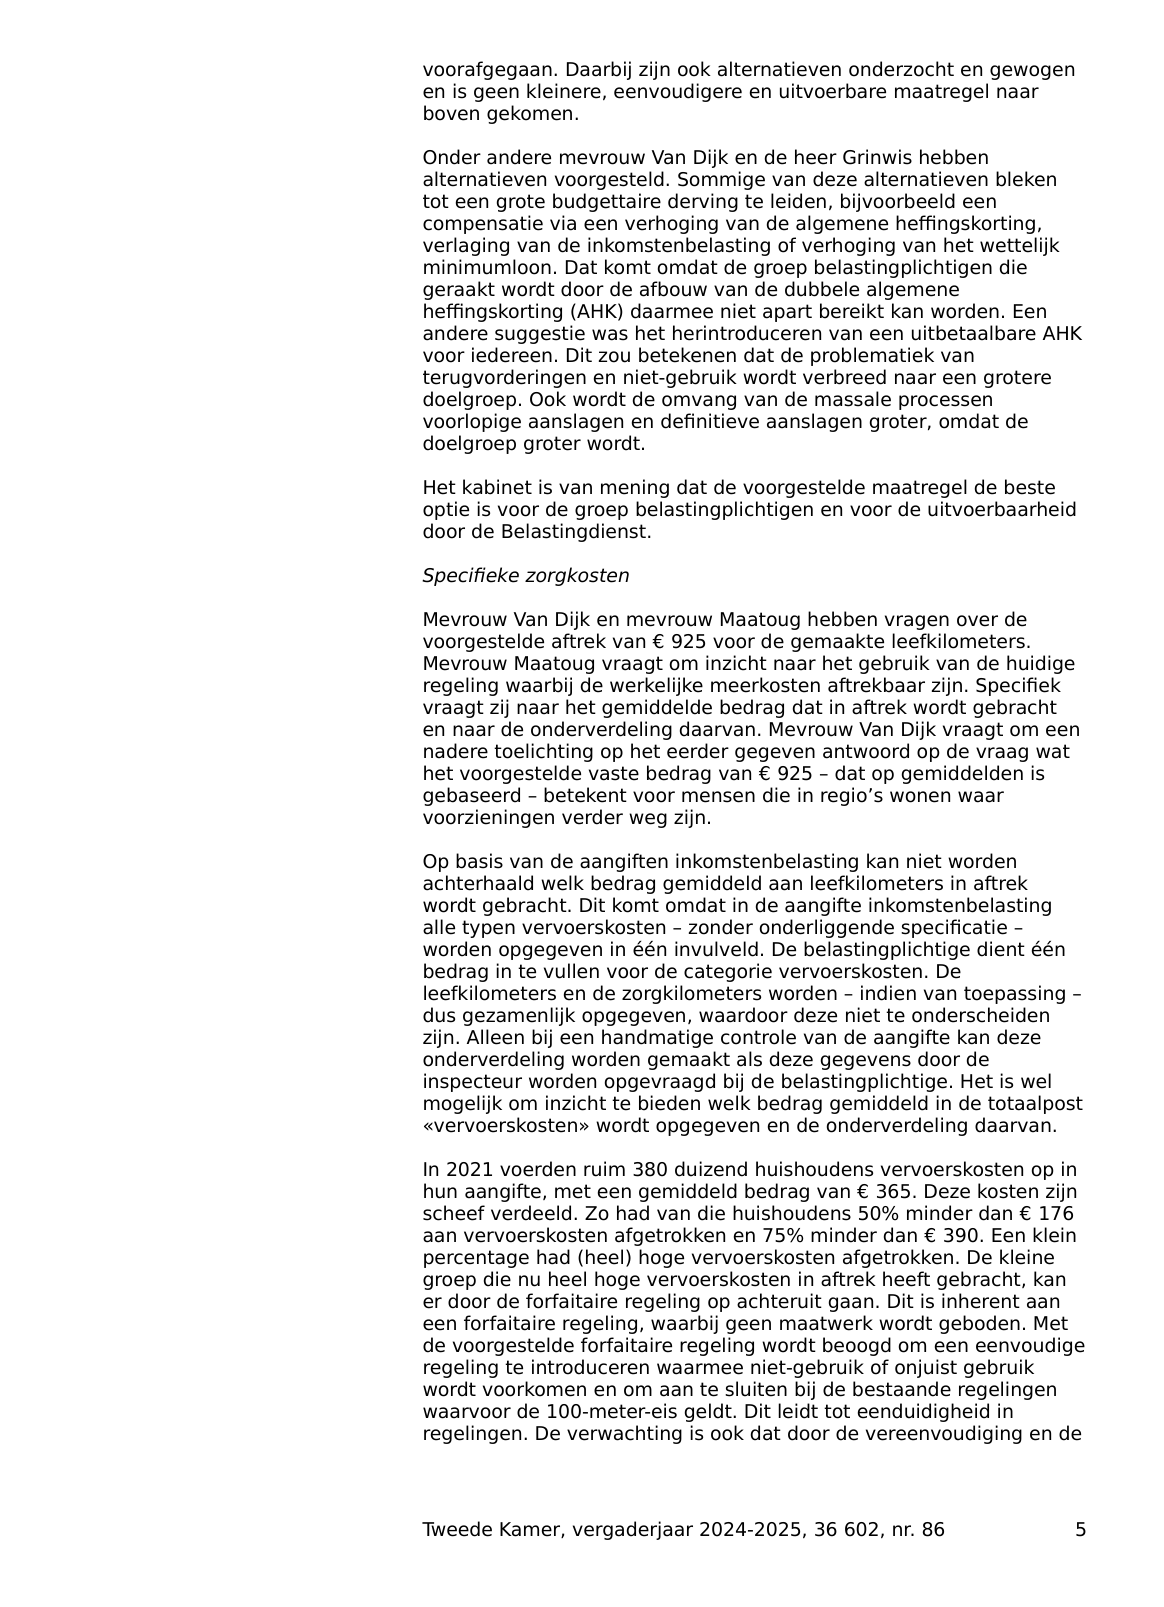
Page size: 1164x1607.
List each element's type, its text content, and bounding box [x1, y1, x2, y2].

text Het kabinet is van mening dat de voorgestelde maatregel de beste optie is voor de groep belastingplichtigen en voor de uitvoerbaarheid door de Belastingdienst. [422, 477, 1087, 543]
text Onder andere mevrouw Van Dijk en de heer Grinwis hebben alternatieven voorgesteld. Sommige van deze alternatieven bleken tot een grote budgettaire derving te leiden, bijvoorbeeld een compensatie via een verhoging van de algemene heffingskorting, verlaging van de inkomstenbelasting of verhoging van het wettelijk minimumloon. Dat komt omdat de groep belastingplichtigen die geraakt wordt door de afbouw van de dubbele algemene heffingskorting (AHK) daarmee niet apart bereikt kan worden. Een andere suggestie was het herintroduceren van een uitbetaalbare AHK voor iedereen. Dit zou betekenen dat de problematiek van terugvorderingen en niet-gebruik wordt verbreed naar een grotere doelgroep. Ook wordt de omvang van de massale processen voorlopige aanslagen en definitieve aanslagen groter, omdat de doelgroep groter wordt. [422, 147, 1087, 455]
text voorafgegaan. Daarbij zijn ook alternatieven onderzocht en gewogen en is geen kleinere, eenvoudigere en uitvoerbare maatregel naar boven gekomen. [422, 59, 1087, 125]
text Op basis van de aangiften inkomstenbelasting kan niet worden achterhaald welk bedrag gemiddeld aan leefkilometers in aftrek wordt gebracht. Dit komt omdat in de aangifte inkomstenbelasting alle typen vervoerskosten – zonder onderliggende specificatie – worden opgegeven in één invulveld. De belastingplichtige dient één bedrag in te vullen voor de categorie vervoerskosten. De leefkilometers en de zorgkilometers worden – indien van toepassing – dus gezamenlijk opgegeven, waardoor deze niet te onderscheiden zijn. Alleen bij een handmatige controle van de aangifte kan deze onderverdeling worden gemaakt als deze gegevens door de inspecteur worden opgevraagd bij de belastingplichtige. Het is wel mogelijk om inzicht te bieden welk bedrag gemiddeld in de totaalpost «vervoerskosten» wordt opgegeven en de onderverdeling daarvan. [422, 851, 1087, 1137]
text Mevrouw Van Dijk en mevrouw Maatoug hebben vragen over de voorgestelde aftrek van € 925 voor de gemaakte leefkilometers. Mevrouw Maatoug vraagt om inzicht naar het gebruik van de huidige regeling waarbij de werkelijke meerkosten aftrekbaar zijn. Specifiek vraagt zij naar het gemiddelde bedrag dat in aftrek wordt gebracht en naar de onderverdeling daarvan. Mevrouw Van Dijk vraagt om een nadere toelichting op het eerder gegeven antwoord op de vraag wat het voorgestelde vaste bedrag van € 925 – dat op gemiddelden is gebaseerd – betekent voor mensen die in regio’s wonen waar voorzieningen verder weg zijn. [422, 609, 1087, 829]
subtitle Specifieke zorgkosten [422, 565, 1087, 587]
text In 2021 voerden ruim 380 duizend huishoudens vervoerskosten op in hun aangifte, met een gemiddeld bedrag van € 365. Deze kosten zijn scheef verdeeld. Zo had van die huishoudens 50% minder dan € 176 aan vervoerskosten afgetrokken en 75% minder dan € 390. Een klein percentage had (heel) hoge vervoerskosten afgetrokken. De kleine groep die nu heel hoge vervoerskosten in aftrek heeft gebracht, kan er door de forfaitaire regeling op achteruit gaan. Dit is inherent aan een forfaitaire regeling, waarbij geen maatwerk wordt geboden. Met de voorgestelde forfaitaire regeling wordt beoogd om een eenvoudige regeling te introduceren waarmee niet-gebruik of onjuist gebruik wordt voorkomen en om aan te sluiten bij de bestaande regelingen waarvoor de 100-meter-eis geldt. Dit leidt tot eenduidigheid in regelingen. De verwachting is ook dat door de vereenvoudiging en de [422, 1159, 1087, 1445]
